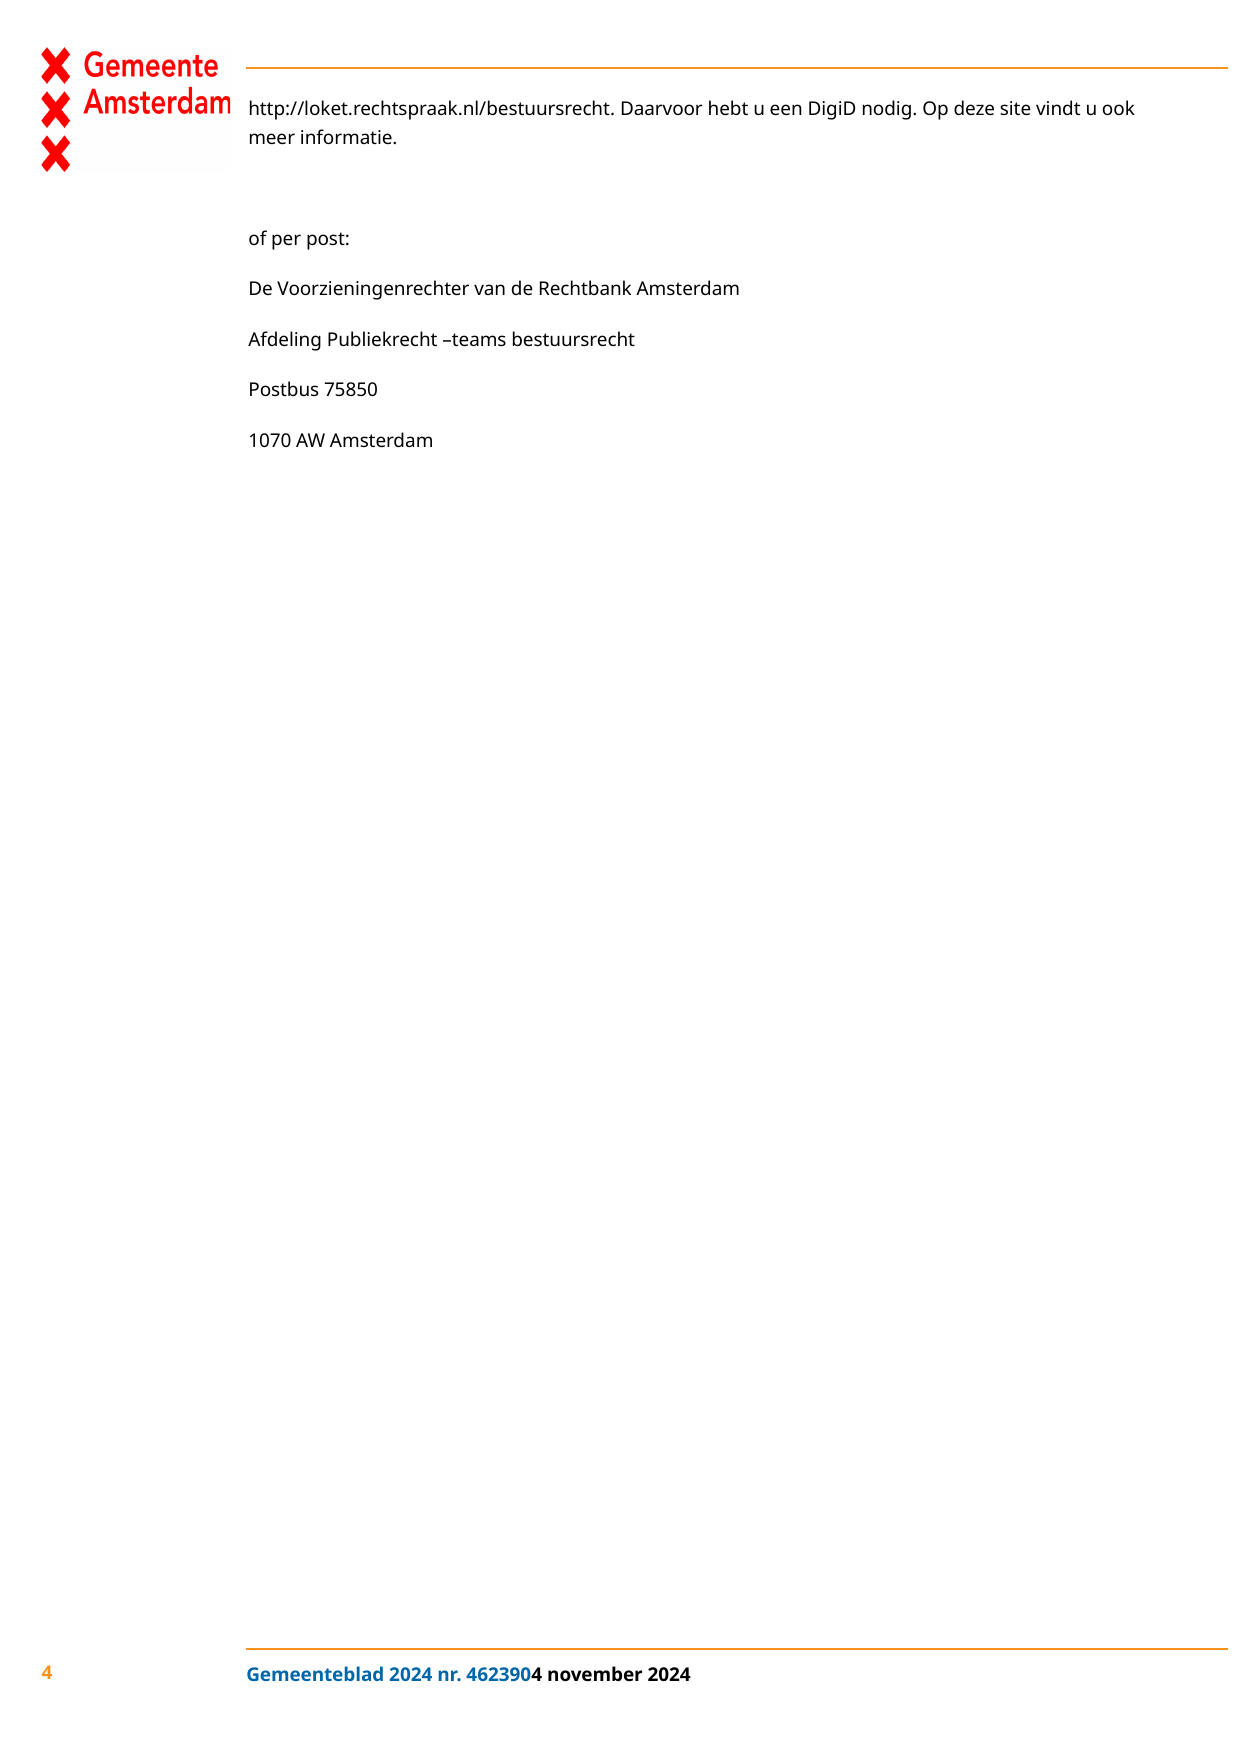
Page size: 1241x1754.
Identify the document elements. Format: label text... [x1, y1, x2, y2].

text Afdeling Publiekrecht –teams bestuursrecht [248, 326, 1152, 352]
picture [41, 47, 231, 172]
text De Voorzieningenrechter van de Rechtbank Amsterdam [248, 276, 1152, 301]
text of per post: [248, 225, 1152, 251]
text Postbus 75850 [248, 376, 1152, 402]
text 1070 AW Amsterdam [248, 427, 1152, 453]
text http://loket.rechtspraak.nl/bestuursrecht. Daarvoor hebt u een DigiD nodig. Op deze site vindt u ook meer informatie. [248, 95, 1152, 150]
